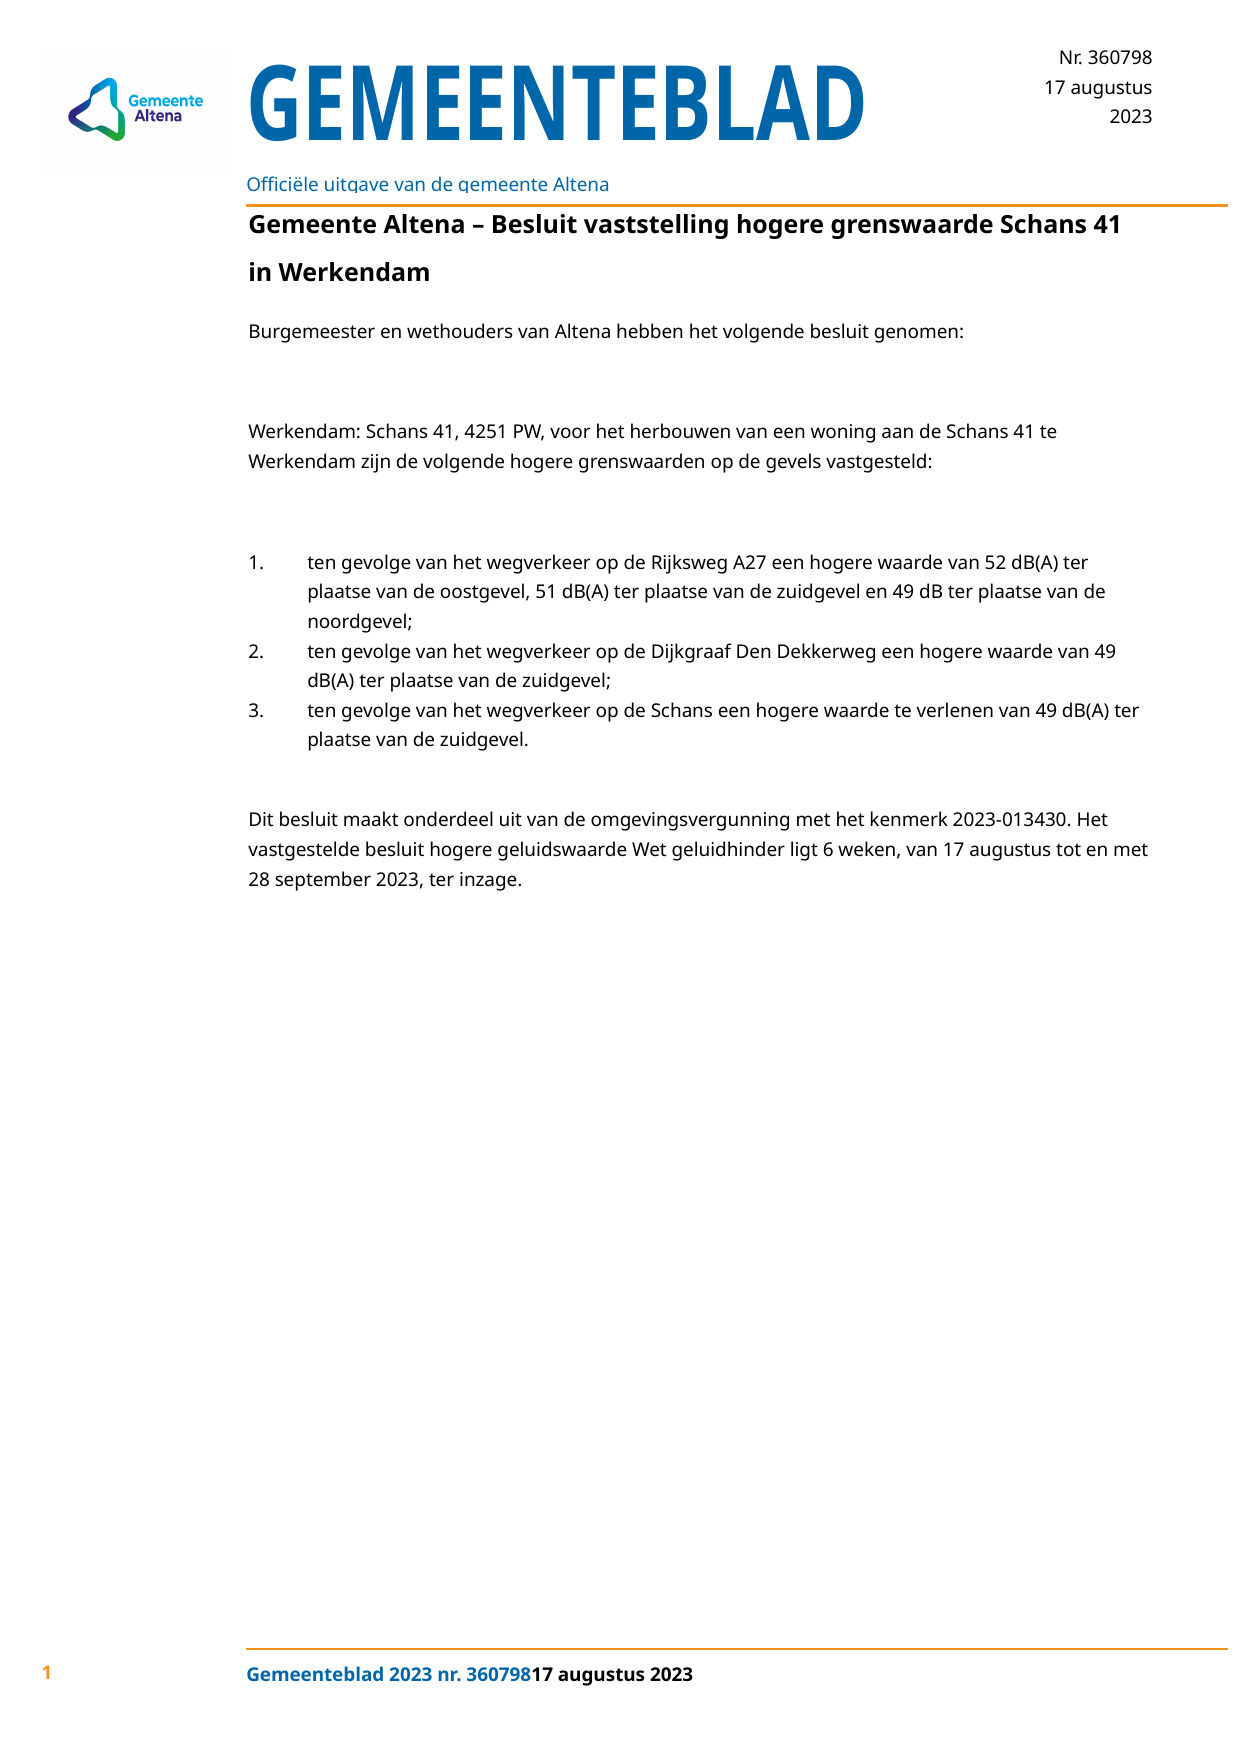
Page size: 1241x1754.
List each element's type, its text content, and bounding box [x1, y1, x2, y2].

list ten gevolge van het wegverkeer op de Rijksweg A27 een hogere waarde van 52 dB(A) ter plaatse van de oostgevel, 51 dB(A) ter plaatse van de zuidgevel en 49 dB ter plaatse van de noordgevel; [248, 549, 1152, 634]
text Gemeente Altena – Besluit vaststelling hogere grenswaarde Schans 41 in Werkendam [248, 207, 1152, 288]
text Werkendam: Schans 41, 4251 PW, voor het herbouwen van een woning aan de Schans 41 te Werkendam zijn de volgende hogere grenswaarden op de gevels vastgesteld: [248, 419, 1152, 474]
text Dit besluit maakt onderdeel uit van de omgevingsvergunning met het kenmerk 2023-013430. Het vastgestelde besluit hogere geluidswaarde Wet geluidhinder ligt 6 weken, van 17 augustus tot en met 28 september 2023, ter inzage. [248, 807, 1152, 892]
picture [41, 47, 231, 172]
text Burgemeester en wethouders van Altena hebben het volgende besluit genomen: [248, 318, 1152, 344]
list ten gevolge van het wegverkeer op de Schans een hogere waarde te verlenen van 49 dB(A) ter plaatse van de zuidgevel. [248, 697, 1152, 752]
list ten gevolge van het wegverkeer op de Dijkgraaf Den Dekkerweg een hogere waarde van 49 dB(A) ter plaatse van de zuidgevel; [248, 638, 1152, 693]
